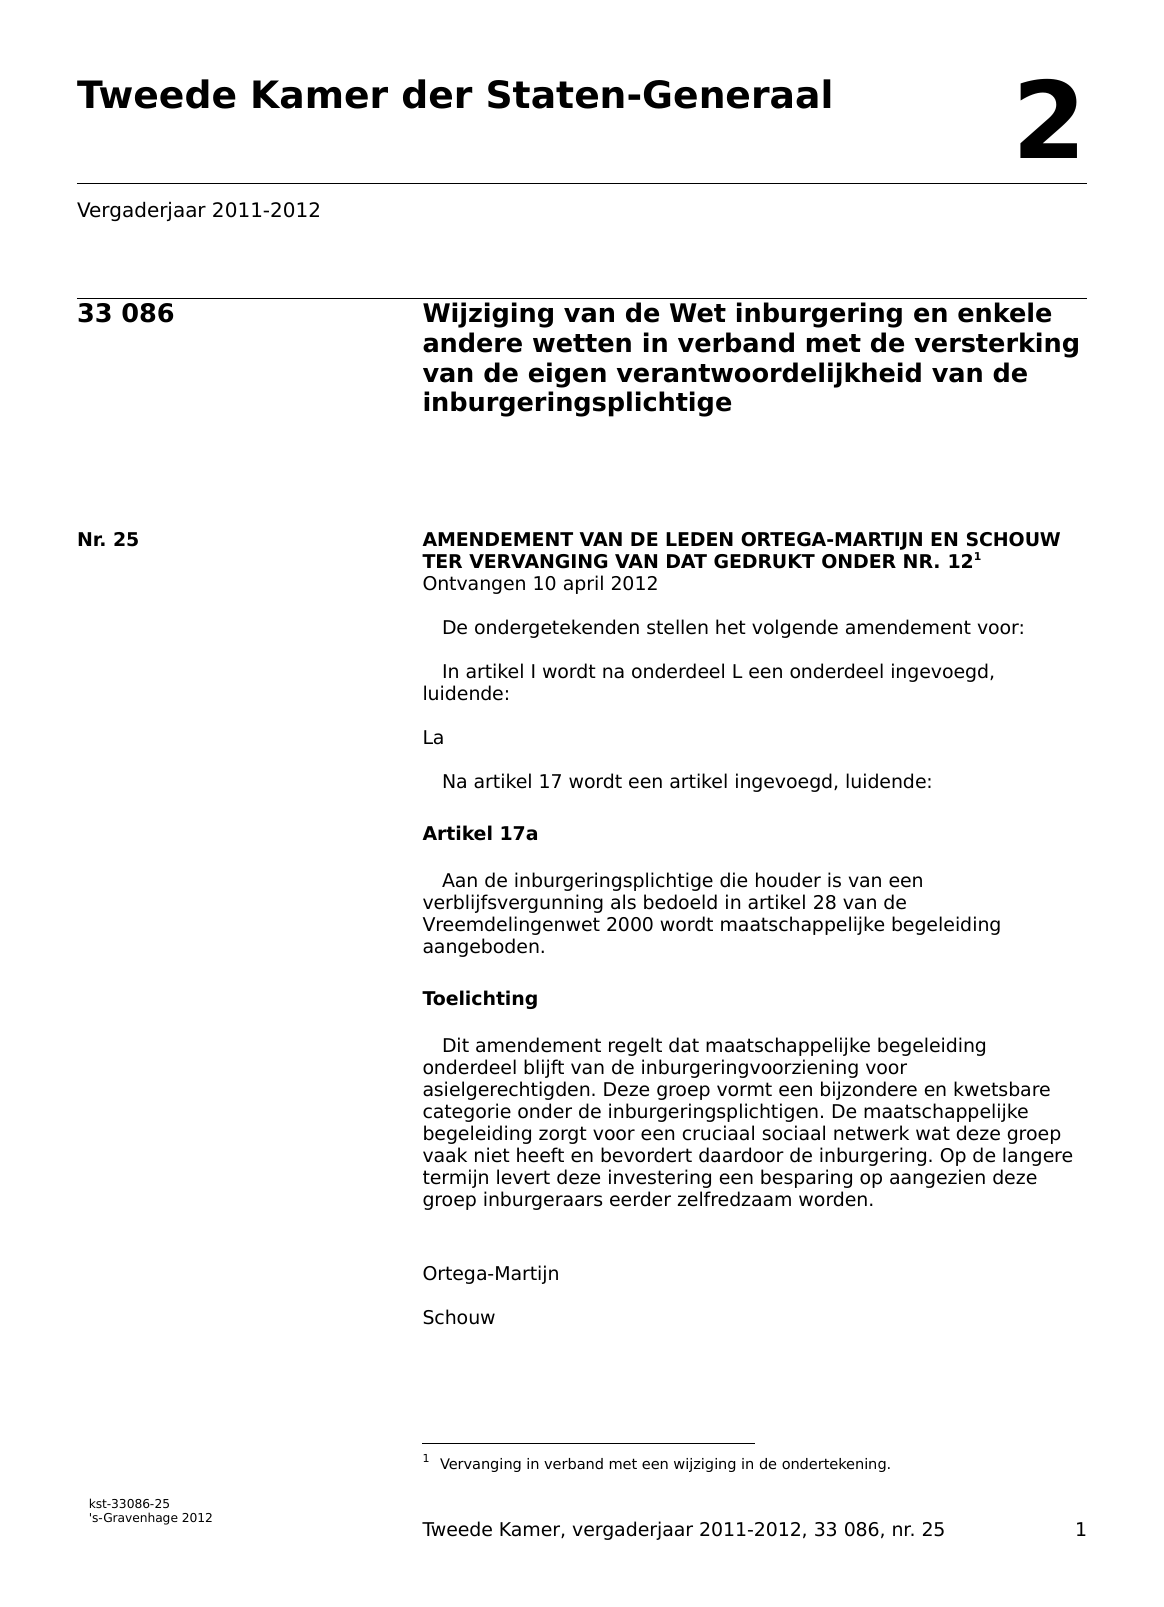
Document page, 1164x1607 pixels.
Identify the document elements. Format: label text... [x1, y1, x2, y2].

text Aan de inburgeringsplichtige die houder is van een verblijfsvergunning als bedoeld in artikel 28 van de Vreemdelingenwet 2000 wordt maatschappelijke begeleiding aangeboden. [422, 870, 1087, 958]
text Vervanging in verband met een wijziging in de ondertekening. [422, 1452, 1087, 1474]
text kst-33086-25 [88, 1497, 323, 1511]
text Na artikel 17 wordt een artikel ingevoegd, luidende: [422, 771, 1087, 793]
table_header 2 [886, 59, 1087, 183]
subtitle Nr. 25 AMENDEMENT VAN DE LEDEN ORTEGA-MARTIJN EN SCHOUW TER VERVANGING VAN DAT GEDRUKT ONDER NR. 12 [77, 529, 1087, 573]
text 's-Gravenhage 2012 [88, 1511, 323, 1525]
text De ondergetekenden stellen het volgende amendement voor: [422, 617, 1087, 639]
text La [422, 727, 1087, 749]
subtitle 33 086 Wijziging van de Wet inburgering en enkele andere wetten in verband met de versterking van de eigen verantwoordelijkheid van de inburgeringsplichtige [77, 299, 1087, 418]
text In artikel I wordt na onderdeel L een onderdeel ingevoegd, luidende: [422, 661, 1087, 705]
text Dit amendement regelt dat maatschappelijke begeleiding onderdeel blijft van de inburgeringvoorziening voor asielgerechtigden. Deze groep vormt een bijzondere en kwetsbare categorie onder de inburgeringsplichtigen. De maatschappelijke begeleiding zorgt voor een cruciaal sociaal netwerk wat deze groep vaak niet heeft en bevordert daardoor de inburgering. Op de langere termijn levert deze investering een besparing op aangezien deze groep inburgeraars eerder zelfredzaam worden. [422, 1035, 1087, 1211]
subtitle Toelichting [422, 988, 1087, 1010]
text Ortega-Martijn Schouw [422, 1241, 1087, 1329]
table_cell Vergaderjaar 2011-2012 [77, 184, 1087, 298]
table_header Tweede Kamer der Staten-Generaal [77, 59, 886, 183]
subtitle Artikel 17a [422, 823, 1087, 845]
text Ontvangen 10 april 2012 [422, 573, 1087, 595]
